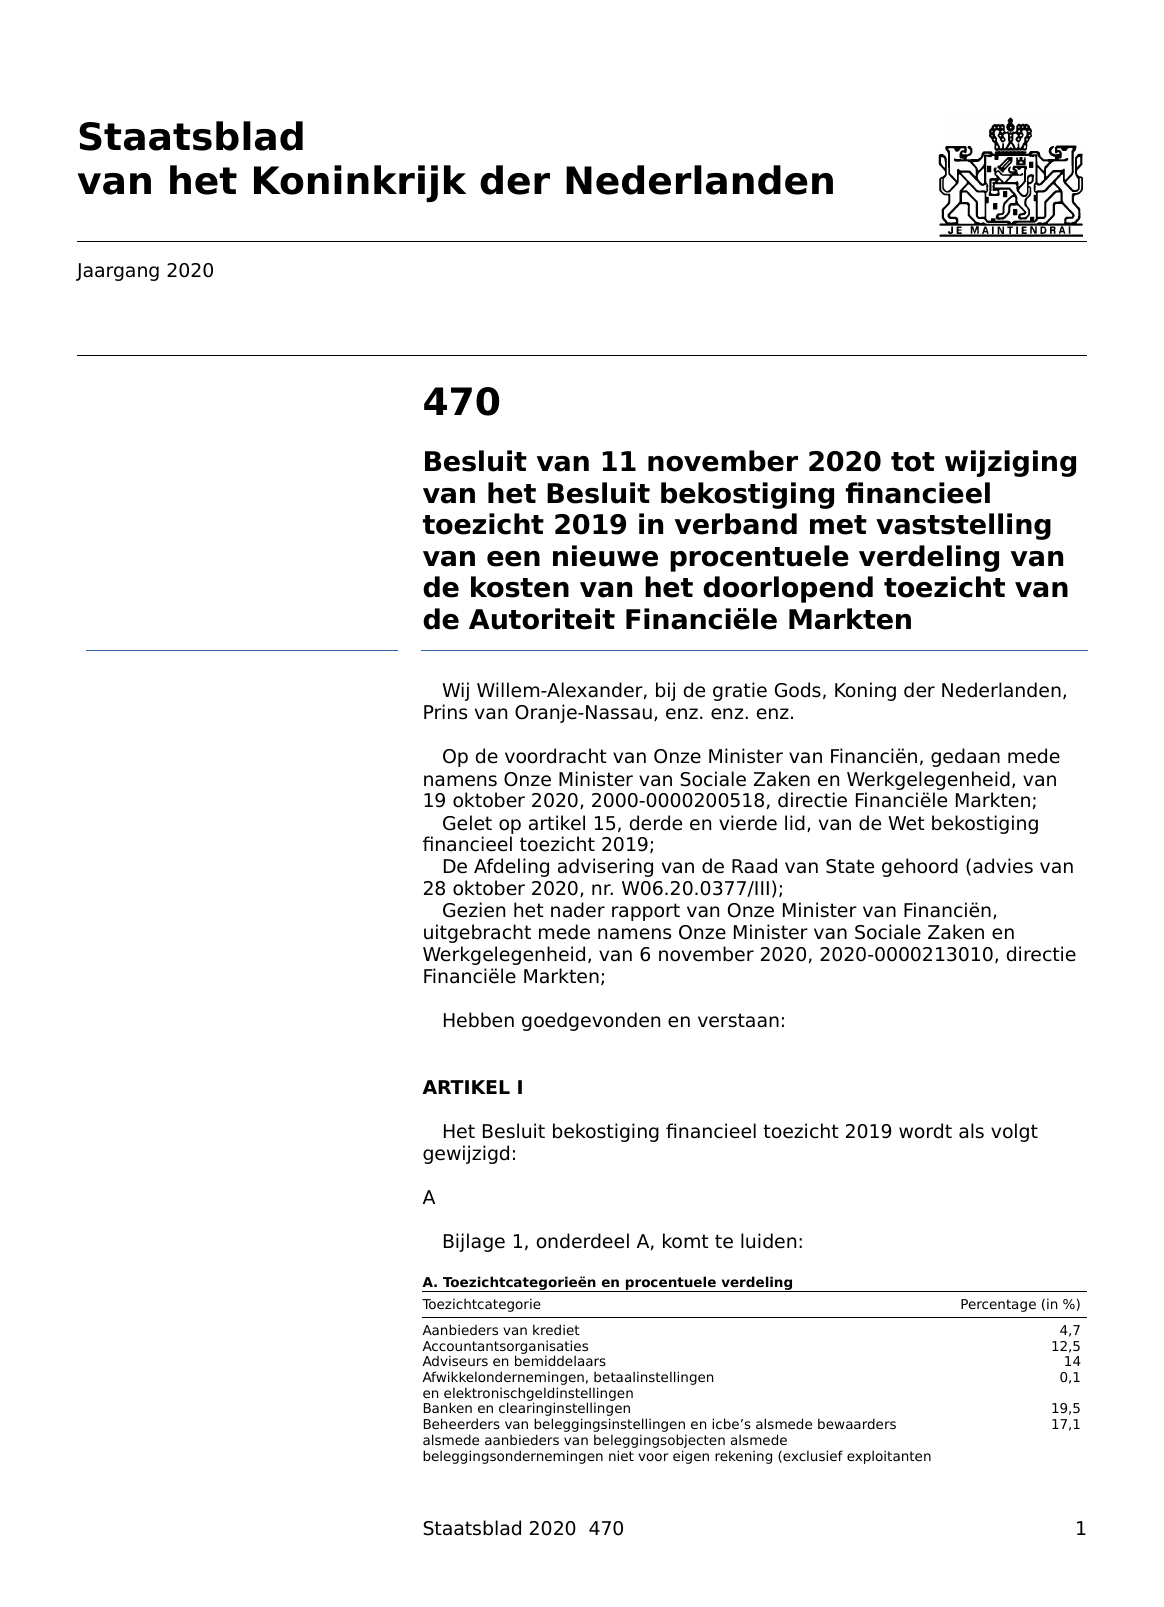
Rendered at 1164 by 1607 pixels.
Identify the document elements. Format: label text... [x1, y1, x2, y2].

table_cell 4,7 [954, 1318, 1087, 1338]
table_header [886, 100, 1087, 241]
table_cell 12,5 [954, 1339, 1087, 1354]
table_header A. Toezichtcategorieën en procentuele verdeling [422, 1275, 1087, 1291]
table_cell Adviseurs en bemiddelaars [422, 1354, 954, 1370]
text Het Besluit bekostiging financieel toezicht 2019 wordt als volgt gewijzigd: [422, 1121, 1087, 1165]
table_cell Percentage (in %) [954, 1292, 1087, 1317]
text De Afdeling advisering van de Raad van State gehoord (advies van 28 oktober 2020, nr. W06.20.0377/III); [422, 856, 1087, 900]
table_cell Jaargang 2020 [77, 242, 1087, 355]
subtitle 470 [422, 381, 1087, 424]
text Gezien het nader rapport van Onze Minister van Financiën, uitgebracht mede namens Onze Minister van Sociale Zaken en Werkgelegenheid, van 6 november 2020, 2020-0000213010, directie Financiële Markten; [422, 900, 1087, 988]
text Op de voordracht van Onze Minister van Financiën, gedaan mede namens Onze Minister van Sociale Zaken en Werkgelegenheid, van 19 oktober 2020, 2000-0000200518, directie Financiële Markten; [422, 746, 1087, 812]
table_cell Beheerders van beleggingsinstellingen en icbe’s alsmede bewaarders alsmede aanbieders van beleggingsobjecten alsmede beleggingsondernemingen niet voor eigen rekening (exclusief exploitanten [422, 1417, 954, 1464]
table_cell Aanbieders van krediet [422, 1318, 954, 1338]
table_cell Toezichtcategorie [422, 1292, 954, 1317]
text Gelet op artikel 15, derde en vierde lid, van de Wet bekostiging financieel toezicht 2019; [422, 812, 1087, 856]
table_cell Banken en clearinginstellingen [422, 1401, 954, 1417]
text A [422, 1187, 1087, 1209]
text Besluit van 11 november 2020 tot wijziging van het Besluit bekostiging financieel toezicht 2019 in verband met vaststelling van een nieuwe procentuele verdeling van de kosten van het doorlopend toezicht van de Autoriteit Financiële Markten [422, 447, 1087, 636]
subtitle ARTIKEL I [422, 1077, 1087, 1099]
table_cell Afwikkelondernemingen, betaalinstellingen en elektronischgeldinstellingen [422, 1370, 954, 1401]
table_cell 17,1 [954, 1417, 1087, 1464]
text Bijlage 1, onderdeel A, komt te luiden: [422, 1231, 1087, 1253]
text Hebben goedgevonden en verstaan: [422, 1010, 1087, 1032]
table_cell 19,5 [954, 1401, 1087, 1417]
table_cell Accountantsorganisaties [422, 1339, 954, 1354]
table_cell 0,1 [954, 1370, 1087, 1401]
table_cell 14 [954, 1354, 1087, 1370]
picture [936, 115, 1087, 240]
text Wij Willem-Alexander, bij de gratie Gods, Koning der Nederlanden, Prins van Oranje-Nassau, enz. enz. enz. [422, 680, 1087, 724]
table_header Staatsblad van het Koninkrijk der Nederlanden [77, 100, 886, 241]
